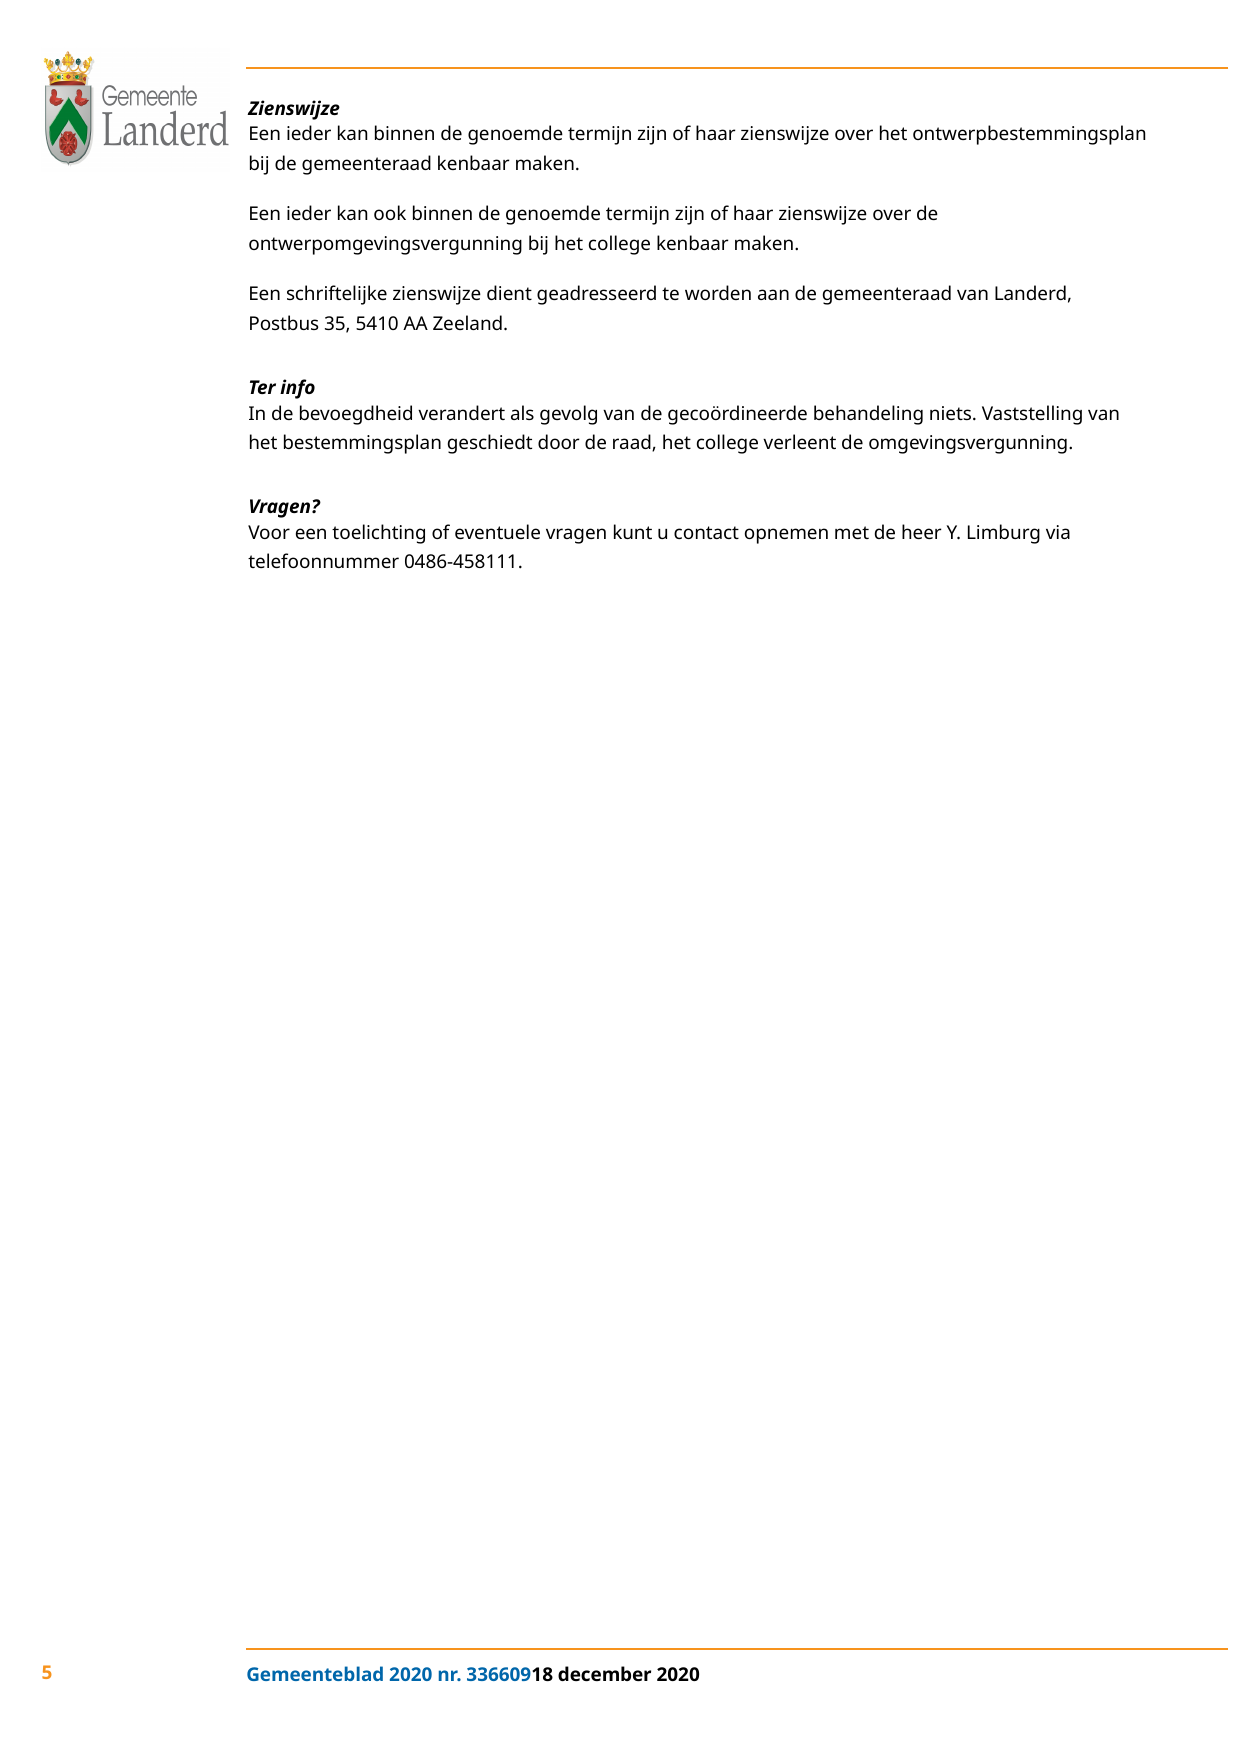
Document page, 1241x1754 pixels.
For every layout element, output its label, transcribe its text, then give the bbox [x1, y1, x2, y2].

text Voor een toelichting of eventuele vragen kunt u contact opnemen met de heer Y. Limburg via telefoonnummer 0486-458111. [248, 519, 1152, 574]
text Vragen? [248, 493, 1152, 519]
text Een ieder kan ook binnen de genoemde termijn zijn of haar zienswijze over de ontwerpomgevingsvergunning bij het college kenbaar maken. [248, 201, 1152, 256]
text Ter info [248, 374, 1152, 400]
text Een schriftelijke zienswijze dient geadresseerd te worden aan de gemeenteraad van Landerd, Postbus 35, 5410 AA Zeeland. [248, 281, 1152, 336]
text In de bevoegdheid verandert als gevolg van de gecoördineerde behandeling niets. Vaststelling van het bestemmingsplan geschiedt door de raad, het college verleent de omgevingsvergunning. [248, 400, 1152, 455]
text Zienswijze [248, 95, 1152, 121]
text Een ieder kan binnen de genoemde termijn zijn of haar zienswijze over het ontwerpbestemmingsplan bij de gemeenteraad kenbaar maken. [248, 121, 1152, 176]
picture [41, 47, 231, 172]
